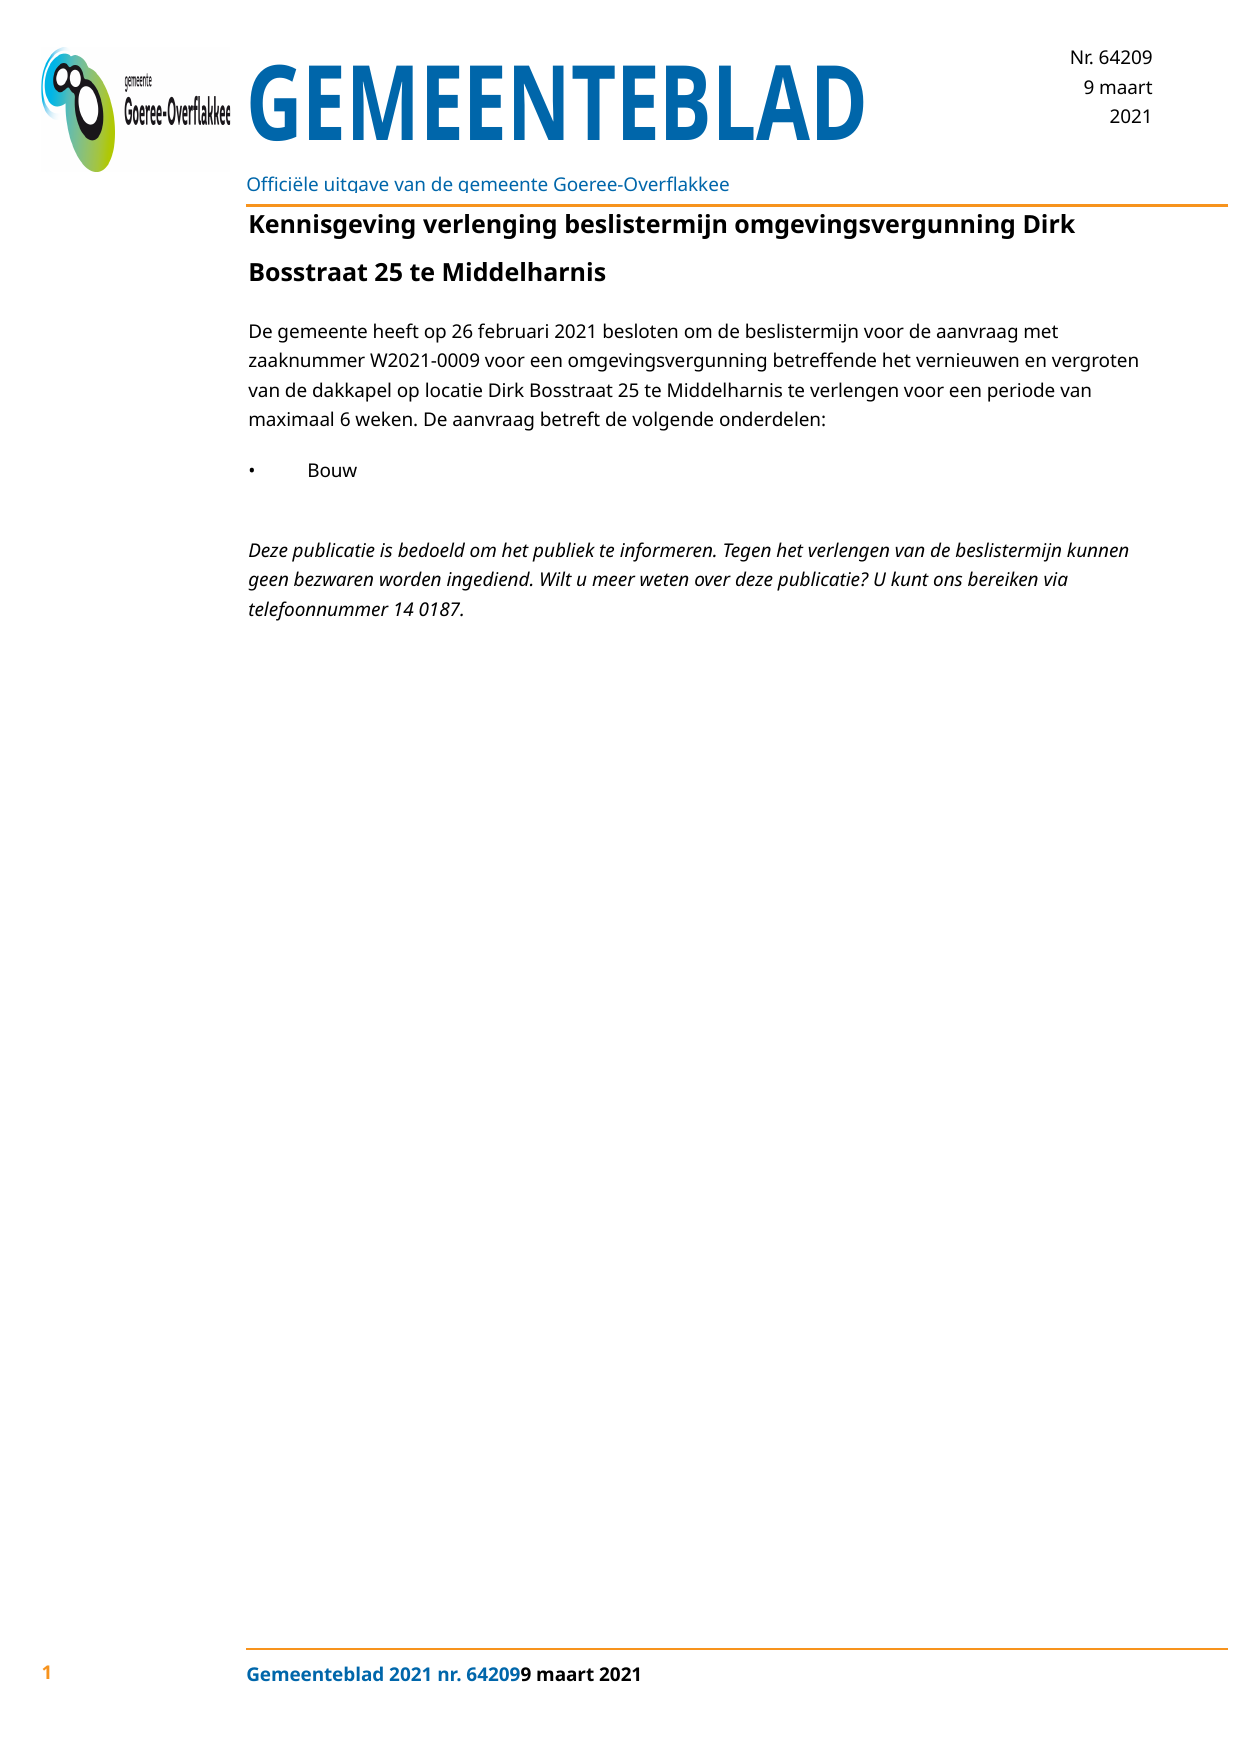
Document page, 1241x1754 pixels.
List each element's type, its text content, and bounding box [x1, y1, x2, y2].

list Bouw [248, 457, 1152, 483]
text Kennisgeving verlenging beslistermijn omgevingsvergunning Dirk Bosstraat 25 te Middelharnis [248, 207, 1152, 288]
text Deze publicatie is bedoeld om het publiek te informeren. Tegen het verlengen van de beslistermijn kunnen geen bezwaren worden ingediend. Wilt u meer weten over deze publicatie? U kunt ons bereiken via telefoonnummer 14 0187. [248, 537, 1152, 622]
picture [41, 47, 231, 172]
text De gemeente heeft op 26 februari 2021 besloten om de beslistermijn voor de aanvraag met zaaknummer W2021-0009 voor een omgevingsvergunning betreffende het vernieuwen en vergroten van de dakkapel op locatie Dirk Bosstraat 25 te Middelharnis te verlengen voor een periode van maximaal 6 weken. De aanvraag betreft de volgende onderdelen: [248, 318, 1152, 432]
